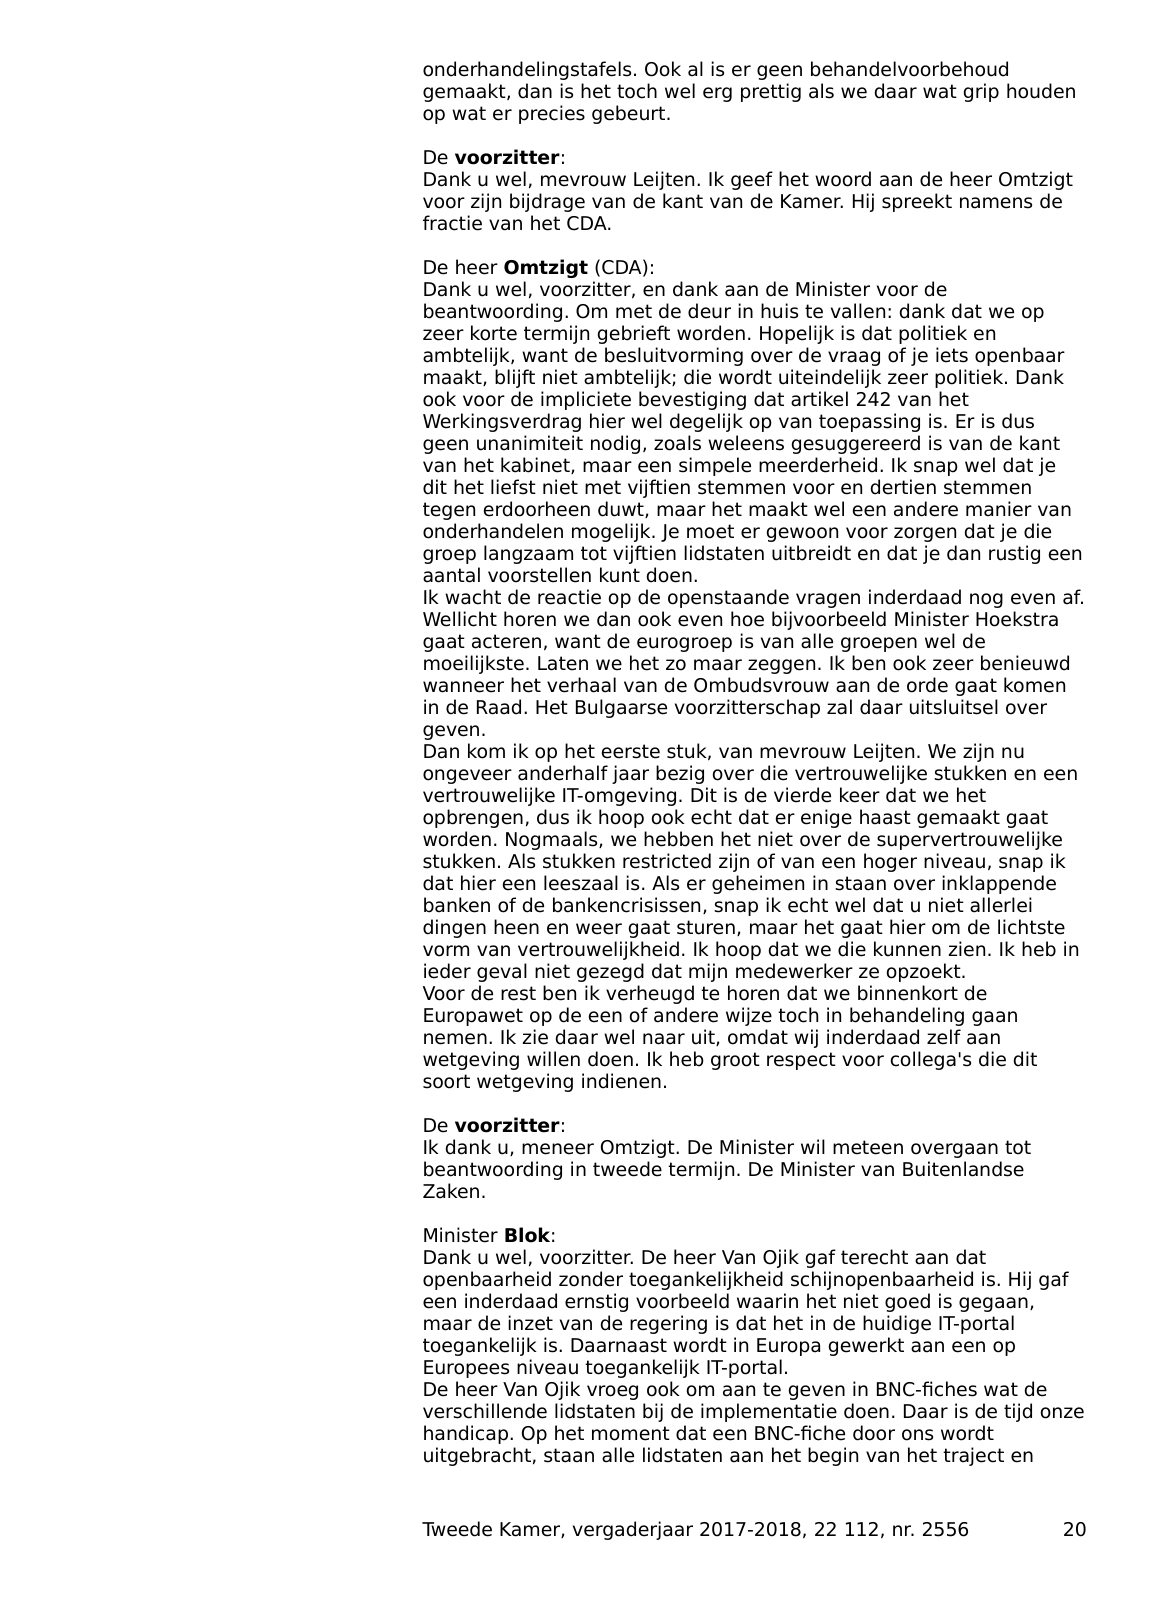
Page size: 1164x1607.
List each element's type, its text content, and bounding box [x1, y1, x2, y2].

text Dan kom ik op het eerste stuk, van mevrouw Leijten. We zijn nu ongeveer anderhalf jaar bezig over die vertrouwelijke stukken en een vertrouwelijke IT-omgeving. Dit is de vierde keer dat we het opbrengen, dus ik hoop ook echt dat er enige haast gemaakt gaat worden. Nogmaals, we hebben het niet over de supervertrouwelijke stukken. Als stukken restricted zijn of van een hoger niveau, snap ik dat hier een leeszaal is. Als er geheimen in staan over inklappende banken of de bankencrisissen, snap ik echt wel dat u niet allerlei dingen heen en weer gaat sturen, maar het gaat hier om de lichtste vorm van vertrouwelijkheid. Ik hoop dat we die kunnen zien. Ik heb in ieder geval niet gezegd dat mijn medewerker ze opzoekt. [422, 741, 1087, 983]
text Voor de rest ben ik verheugd te horen dat we binnenkort de Europawet op de een of andere wijze toch in behandeling gaan nemen. Ik zie daar wel naar uit, omdat wij inderdaad zelf aan wetgeving willen doen. Ik heb groot respect voor collega's die dit soort wetgeving indienen. [422, 983, 1087, 1092]
text Ik dank u, meneer Omtzigt. De Minister wil meteen overgaan tot beantwoording in tweede termijn. De Minister van Buitenlandse Zaken. [422, 1137, 1087, 1203]
text De heer Omtzigt (CDA): [422, 257, 1087, 279]
text De voorzitter: [422, 1115, 1087, 1137]
text onderhandelingstafels. Ook al is er geen behandelvoorbehoud gemaakt, dan is het toch wel erg prettig als we daar wat grip houden op wat er precies gebeurt. [422, 59, 1087, 125]
text Minister Blok: [422, 1225, 1087, 1247]
text Dank u wel, mevrouw Leijten. Ik geef het woord aan de heer Omtzigt voor zijn bijdrage van de kant van de Kamer. Hij spreekt namens de fractie van het CDA. [422, 169, 1087, 235]
text Ik wacht de reactie op de openstaande vragen inderdaad nog even af. Wellicht horen we dan ook even hoe bijvoorbeeld Minister Hoekstra gaat acteren, want de eurogroep is van alle groepen wel de moeilijkste. Laten we het zo maar zeggen. Ik ben ook zeer benieuwd wanneer het verhaal van de Ombudsvrouw aan de orde gaat komen in de Raad. Het Bulgaarse voorzitterschap zal daar uitsluitsel over geven. [422, 587, 1087, 741]
text Dank u wel, voorzitter, en dank aan de Minister voor de beantwoording. Om met de deur in huis te vallen: dank dat we op zeer korte termijn gebrieft worden. Hopelijk is dat politiek en ambtelijk, want de besluitvorming over de vraag of je iets openbaar maakt, blijft niet ambtelijk; die wordt uiteindelijk zeer politiek. Dank ook voor de impliciete bevestiging dat artikel 242 van het Werkingsverdrag hier wel degelijk op van toepassing is. Er is dus geen unanimiteit nodig, zoals weleens gesuggereerd is van de kant van het kabinet, maar een simpele meerderheid. Ik snap wel dat je dit het liefst niet met vijftien stemmen voor en dertien stemmen tegen erdoorheen duwt, maar het maakt wel een andere manier van onderhandelen mogelijk. Je moet er gewoon voor zorgen dat je die groep langzaam tot vijftien lidstaten uitbreidt en dat je dan rustig een aantal voorstellen kunt doen. [422, 279, 1087, 587]
text Dank u wel, voorzitter. De heer Van Ojik gaf terecht aan dat openbaarheid zonder toegankelijkheid schijnopenbaarheid is. Hij gaf een inderdaad ernstig voorbeeld waarin het niet goed is gegaan, maar de inzet van de regering is dat het in de huidige IT-portal toegankelijk is. Daarnaast wordt in Europa gewerkt aan een op Europees niveau toegankelijk IT-portal. [422, 1247, 1087, 1379]
text De voorzitter: [422, 147, 1087, 169]
text De heer Van Ojik vroeg ook om aan te geven in BNC-fiches wat de verschillende lidstaten bij de implementatie doen. Daar is de tijd onze handicap. Op het moment dat een BNC-fiche door ons wordt uitgebracht, staan alle lidstaten aan het begin van het traject en [422, 1379, 1087, 1467]
